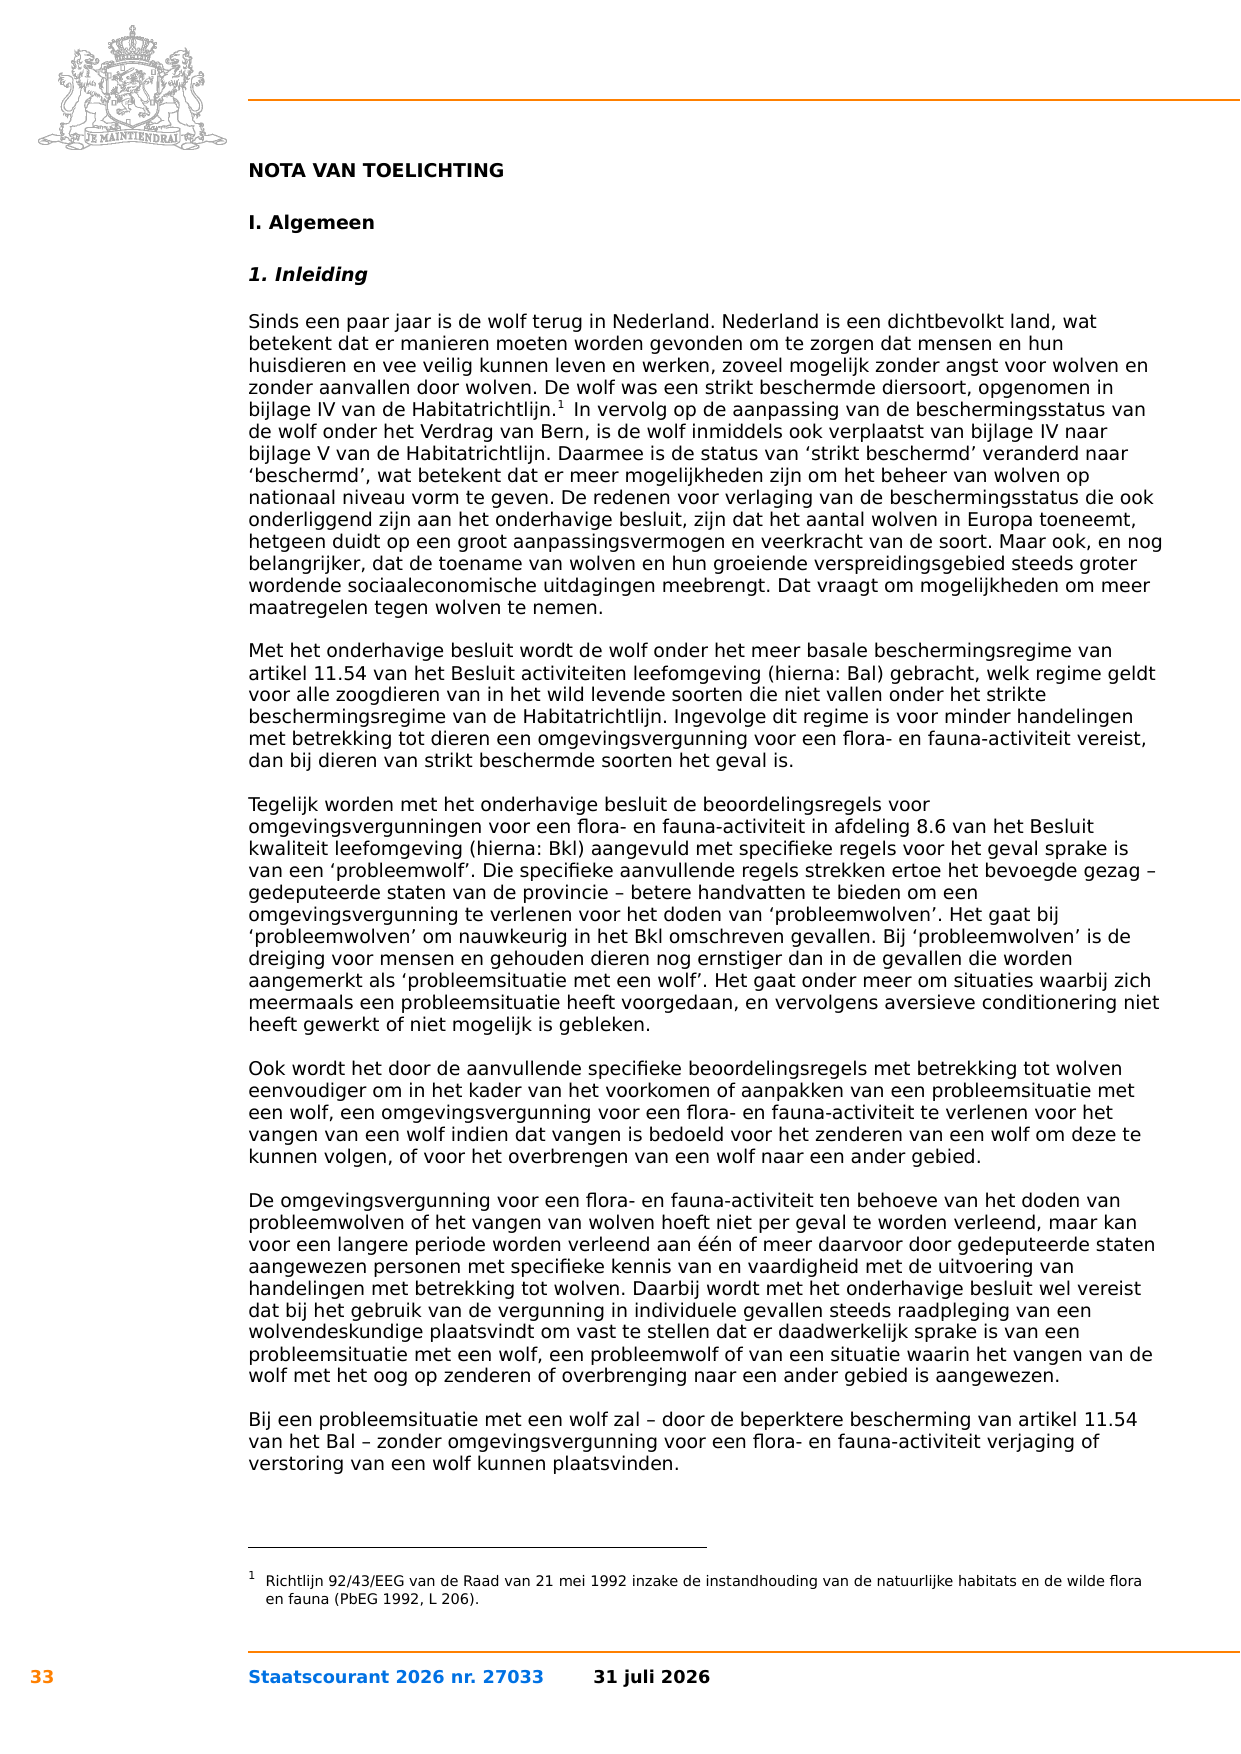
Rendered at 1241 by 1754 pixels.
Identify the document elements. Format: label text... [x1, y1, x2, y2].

subtitle I. Algemeen [248, 212, 1163, 234]
text Bij een probleemsituatie met een wolf zal – door de beperktere bescherming van artikel 11.54 van het Bal – zonder omgevingsvergunning voor een flora- en fauna-activiteit verjaging of verstoring van een wolf kunnen plaatsvinden. [248, 1409, 1163, 1475]
subtitle NOTA VAN TOELICHTING [248, 160, 1163, 182]
text Tegelijk worden met het onderhavige besluit de beoordelingsregels voor omgevingsvergunningen voor een flora- en fauna-activiteit in afdeling 8.6 van het Besluit kwaliteit leefomgeving (hierna: Bkl) aangevuld met specifieke regels voor het geval sprake is van een ‘probleemwolf’. Die specifieke aanvullende regels strekken ertoe het bevoegde gezag – gedeputeerde staten van de provincie – betere handvatten te bieden om een omgevingsvergunning te verlenen voor het doden van ‘probleemwolven’. Het gaat bij ‘probleemwolven’ om nauwkeurig in het Bkl omschreven gevallen. Bij ‘probleemwolven’ is de dreiging voor mensen en gehouden dieren nog ernstiger dan in de gevallen die worden aangemerkt als ‘probleemsituatie met een wolf’. Het gaat onder meer om situaties waarbij zich meermaals een probleemsituatie heeft voorgedaan, en vervolgens aversieve conditionering niet heeft gewerkt of niet mogelijk is gebleken. [248, 794, 1163, 1036]
text Richtlijn 92/43/EEG van de Raad van 21 mei 1992 inzake de instandhouding van de natuurlijke habitats en de wilde flora en fauna (PbEG 1992, L 206). [248, 1569, 1163, 1608]
text Ook wordt het door de aanvullende specifieke beoordelingsregels met betrekking tot wolven eenvoudiger om in het kader van het voorkomen of aanpakken van een probleemsituatie met een wolf, een omgevingsvergunning voor een flora- en fauna-activiteit te verlenen voor het vangen van een wolf indien dat vangen is bedoeld voor het zenderen van een wolf om deze te kunnen volgen, of voor het overbrengen van een wolf naar een ander gebied. [248, 1058, 1163, 1168]
picture [38, 25, 227, 150]
text De omgevingsvergunning voor een flora- en fauna-activiteit ten behoeve van het doden van probleemwolven of het vangen van wolven hoeft niet per geval te worden verleend, maar kan voor een langere periode worden verleend aan één of meer daarvoor door gedeputeerde staten aangewezen personen met specifieke kennis van en vaardigheid met de uitvoering van handelingen met betrekking tot wolven. Daarbij wordt met het onderhavige besluit wel vereist dat bij het gebruik van de vergunning in individuele gevallen steeds raadpleging van een wolvendeskundige plaatsvindt om vast te stellen dat er daadwerkelijk sprake is van een probleemsituatie met een wolf, een probleemwolf of van een situatie waarin het vangen van de wolf met het oog op zenderen of overbrenging naar een ander gebied is aangewezen. [248, 1189, 1163, 1387]
text Met het onderhavige besluit wordt de wolf onder het meer basale beschermingsregime van artikel 11.54 van het Besluit activiteiten leefomgeving (hierna: Bal) gebracht, welk regime geldt voor alle zoogdieren van in het wild levende soorten die niet vallen onder het strikte beschermingsregime van de Habitatrichtlijn. Ingevolge dit regime is voor minder handelingen met betrekking tot dieren een omgevingsvergunning voor een flora- en fauna-activiteit vereist, dan bij dieren van strikt beschermde soorten het geval is. [248, 640, 1163, 772]
subtitle 1. Inleiding [248, 264, 1163, 286]
text Sinds een paar jaar is de wolf terug in Nederland. Nederland is een dichtbevolkt land, wat betekent dat er manieren moeten worden gevonden om te zorgen dat mensen en hun huisdieren en vee veilig kunnen leven en werken, zoveel mogelijk zonder angst voor wolven en zonder aanvallen door wolven. De wolf was een strikt beschermde diersoort, opgenomen in bijlage IV van de Habitatrichtlijn. In vervolg op de aanpassing van de beschermingsstatus van de wolf onder het Verdrag van Bern, is de wolf inmiddels ook verplaatst van bijlage IV naar bijlage V van de Habitatrichtlijn. Daarmee is de status van ‘strikt beschermd’ veranderd naar ‘beschermd’, wat betekent dat er meer mogelijkheden zijn om het beheer van wolven op nationaal niveau vorm te geven. De redenen voor verlaging van de beschermingsstatus die ook onderliggend zijn aan het onderhavige besluit, zijn dat het aantal wolven in Europa toeneemt, hetgeen duidt op een groot aanpassingsvermogen en veerkracht van de soort. Maar ook, en nog belangrijker, dat de toename van wolven en hun groeiende verspreidingsgebied steeds groter wordende sociaaleconomische uitdagingen meebrengt. Dat vraagt om mogelijkheden om meer maatregelen tegen wolven te nemen. [248, 311, 1163, 618]
